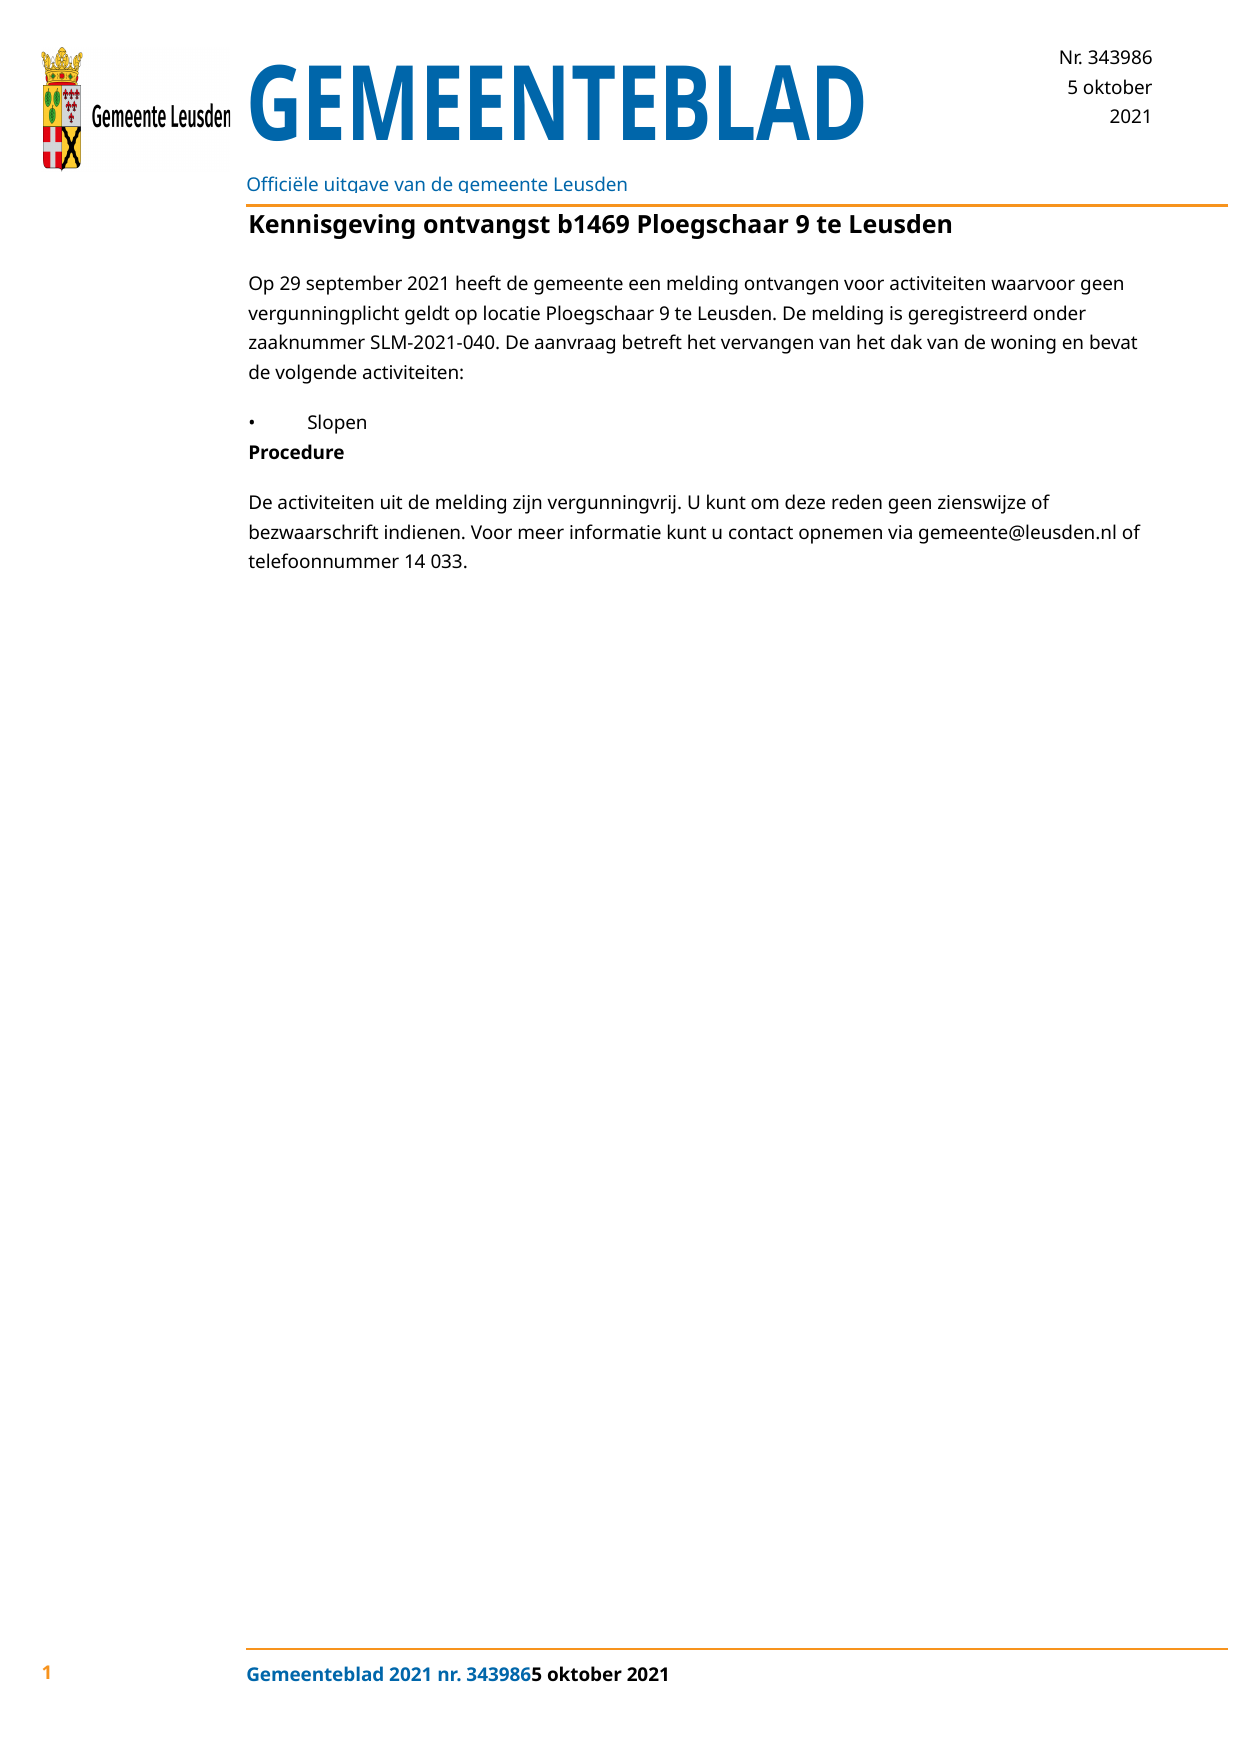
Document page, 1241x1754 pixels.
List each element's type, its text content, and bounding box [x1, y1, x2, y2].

text Procedure [248, 439, 1152, 465]
list Slopen [248, 409, 1152, 435]
text Op 29 september 2021 heeft de gemeente een melding ontvangen voor activiteiten waarvoor geen vergunningplicht geldt op locatie Ploegschaar 9 te Leusden. De melding is geregistreerd onder zaaknummer SLM-2021-040. De aanvraag betreft het vervangen van het dak van de woning en bevat de volgende activiteiten: [248, 270, 1152, 385]
picture [41, 47, 231, 172]
text Kennisgeving ontvangst b1469 Ploegschaar 9 te Leusden [248, 207, 1152, 241]
text De activiteiten uit de melding zijn vergunningvrij. U kunt om deze reden geen zienswijze of bezwaarschrift indienen. Voor meer informatie kunt u contact opnemen via gemeente@leusden.nl of telefoonnummer 14 033. [248, 489, 1152, 574]
